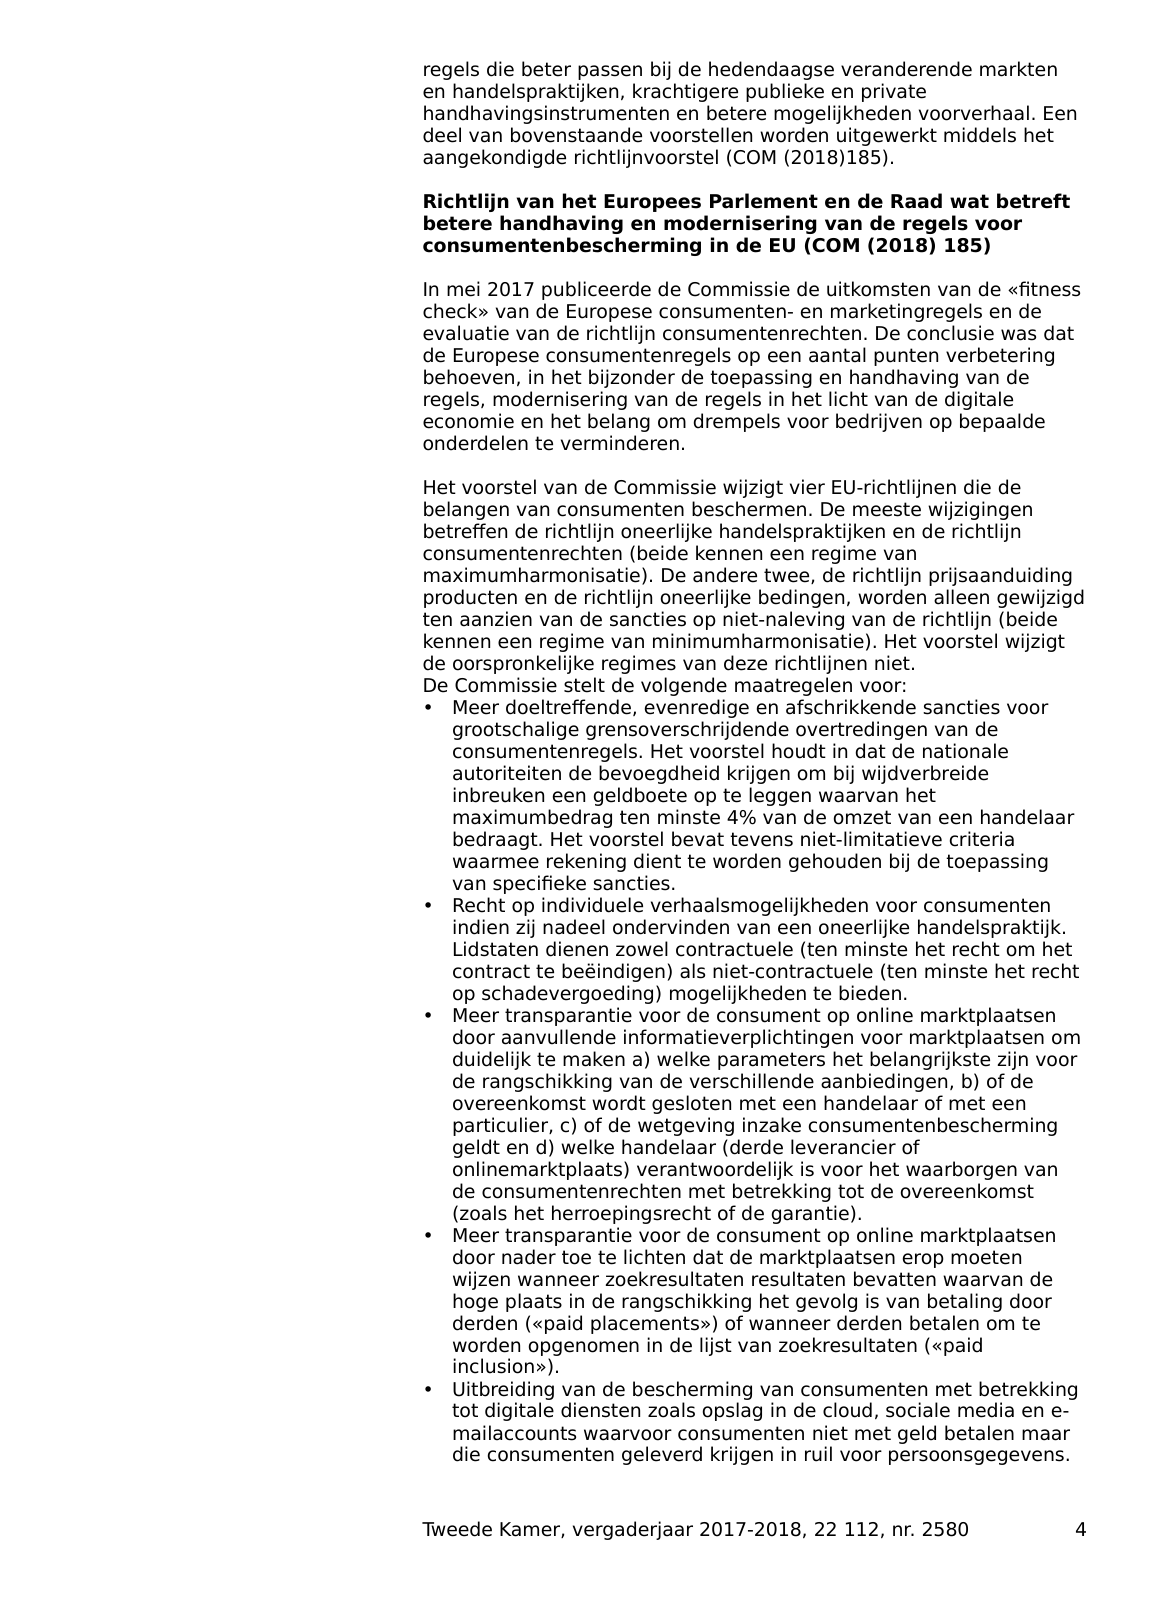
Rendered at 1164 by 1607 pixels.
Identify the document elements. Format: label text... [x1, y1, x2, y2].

text In mei 2017 publiceerde de Commissie de uitkomsten van de «fitness check» van de Europese consumenten- en marketingregels en de evaluatie van de richtlijn consumentenrechten. De conclusie was dat de Europese consumentenregels op een aantal punten verbetering behoeven, in het bijzonder de toepassing en handhaving van de regels, modernisering van de regels in het licht van de digitale economie en het belang om drempels voor bedrijven op bepaalde onderdelen te verminderen. [422, 279, 1087, 455]
text Het voorstel van de Commissie wijzigt vier EU-richtlijnen die de belangen van consumenten beschermen. De meeste wijzigingen betreffen de richtlijn oneerlijke handelspraktijken en de richtlijn consumentenrechten (beide kennen een regime van maximumharmonisatie). De andere twee, de richtlijn prijsaanduiding producten en de richtlijn oneerlijke bedingen, worden alleen gewijzigd ten aanzien van de sancties op niet-naleving van de richtlijn (beide kennen een regime van minimumharmonisatie). Het voorstel wijzigt de oorspronkelijke regimes van deze richtlijnen niet. [422, 477, 1087, 675]
text • Meer transparantie voor de consument op online marktplaatsen door nader toe te lichten dat de marktplaatsen erop moeten wijzen wanneer zoekresultaten resultaten bevatten waarvan de hoge plaats in de rangschikking het gevolg is van betaling door derden («paid placements») of wanneer derden betalen om te worden opgenomen in de lijst van zoekresultaten («paid inclusion»). [422, 1224, 1087, 1378]
text regels die beter passen bij de hedendaagse veranderende markten en handelspraktijken, krachtigere publieke en private handhavingsinstrumenten en betere mogelijkheden voorverhaal. Een deel van bovenstaande voorstellen worden uitgewerkt middels het aangekondigde richtlijnvoorstel (COM (2018)185). [422, 59, 1087, 169]
text • Meer transparantie voor de consument op online marktplaatsen door aanvullende informatieverplichtingen voor marktplaatsen om duidelijk te maken a) welke parameters het belangrijkste zijn voor de rangschikking van de verschillende aanbiedingen, b) of de overeenkomst wordt gesloten met een handelaar of met een particulier, c) of de wetgeving inzake consumentenbescherming geldt en d) welke handelaar (derde leverancier of onlinemarktplaats) verantwoordelijk is voor het waarborgen van de consumentenrechten met betrekking tot de overeenkomst (zoals het herroepingsrecht of de garantie). [422, 1005, 1087, 1224]
text • Uitbreiding van de bescherming van consumenten met betrekking tot digitale diensten zoals opslag in de cloud, sociale media en e-mailaccounts waarvoor consumenten niet met geld betalen maar die consumenten geleverd krijgen in ruil voor persoonsgegevens. [422, 1378, 1087, 1466]
subtitle Richtlijn van het Europees Parlement en de Raad wat betreft betere handhaving en modernisering van de regels voor consumentenbescherming in de EU (COM (2018) 185) [422, 191, 1087, 257]
text De Commissie stelt de volgende maatregelen voor: [422, 675, 1087, 697]
text • Meer doeltreffende, evenredige en afschrikkende sancties voor grootschalige grensoverschrijdende overtredingen van de consumentenregels. Het voorstel houdt in dat de nationale autoriteiten de bevoegdheid krijgen om bij wijdverbreide inbreuken een geldboete op te leggen waarvan het maximumbedrag ten minste 4% van de omzet van een handelaar bedraagt. Het voorstel bevat tevens niet-limitatieve criteria waarmee rekening dient te worden gehouden bij de toepassing van specifieke sancties. [422, 697, 1087, 895]
text • Recht op individuele verhaalsmogelijkheden voor consumenten indien zij nadeel ondervinden van een oneerlijke handelspraktijk. Lidstaten dienen zowel contractuele (ten minste het recht om het contract te beëindigen) als niet-contractuele (ten minste het recht op schadevergoeding) mogelijkheden te bieden. [422, 895, 1087, 1005]
